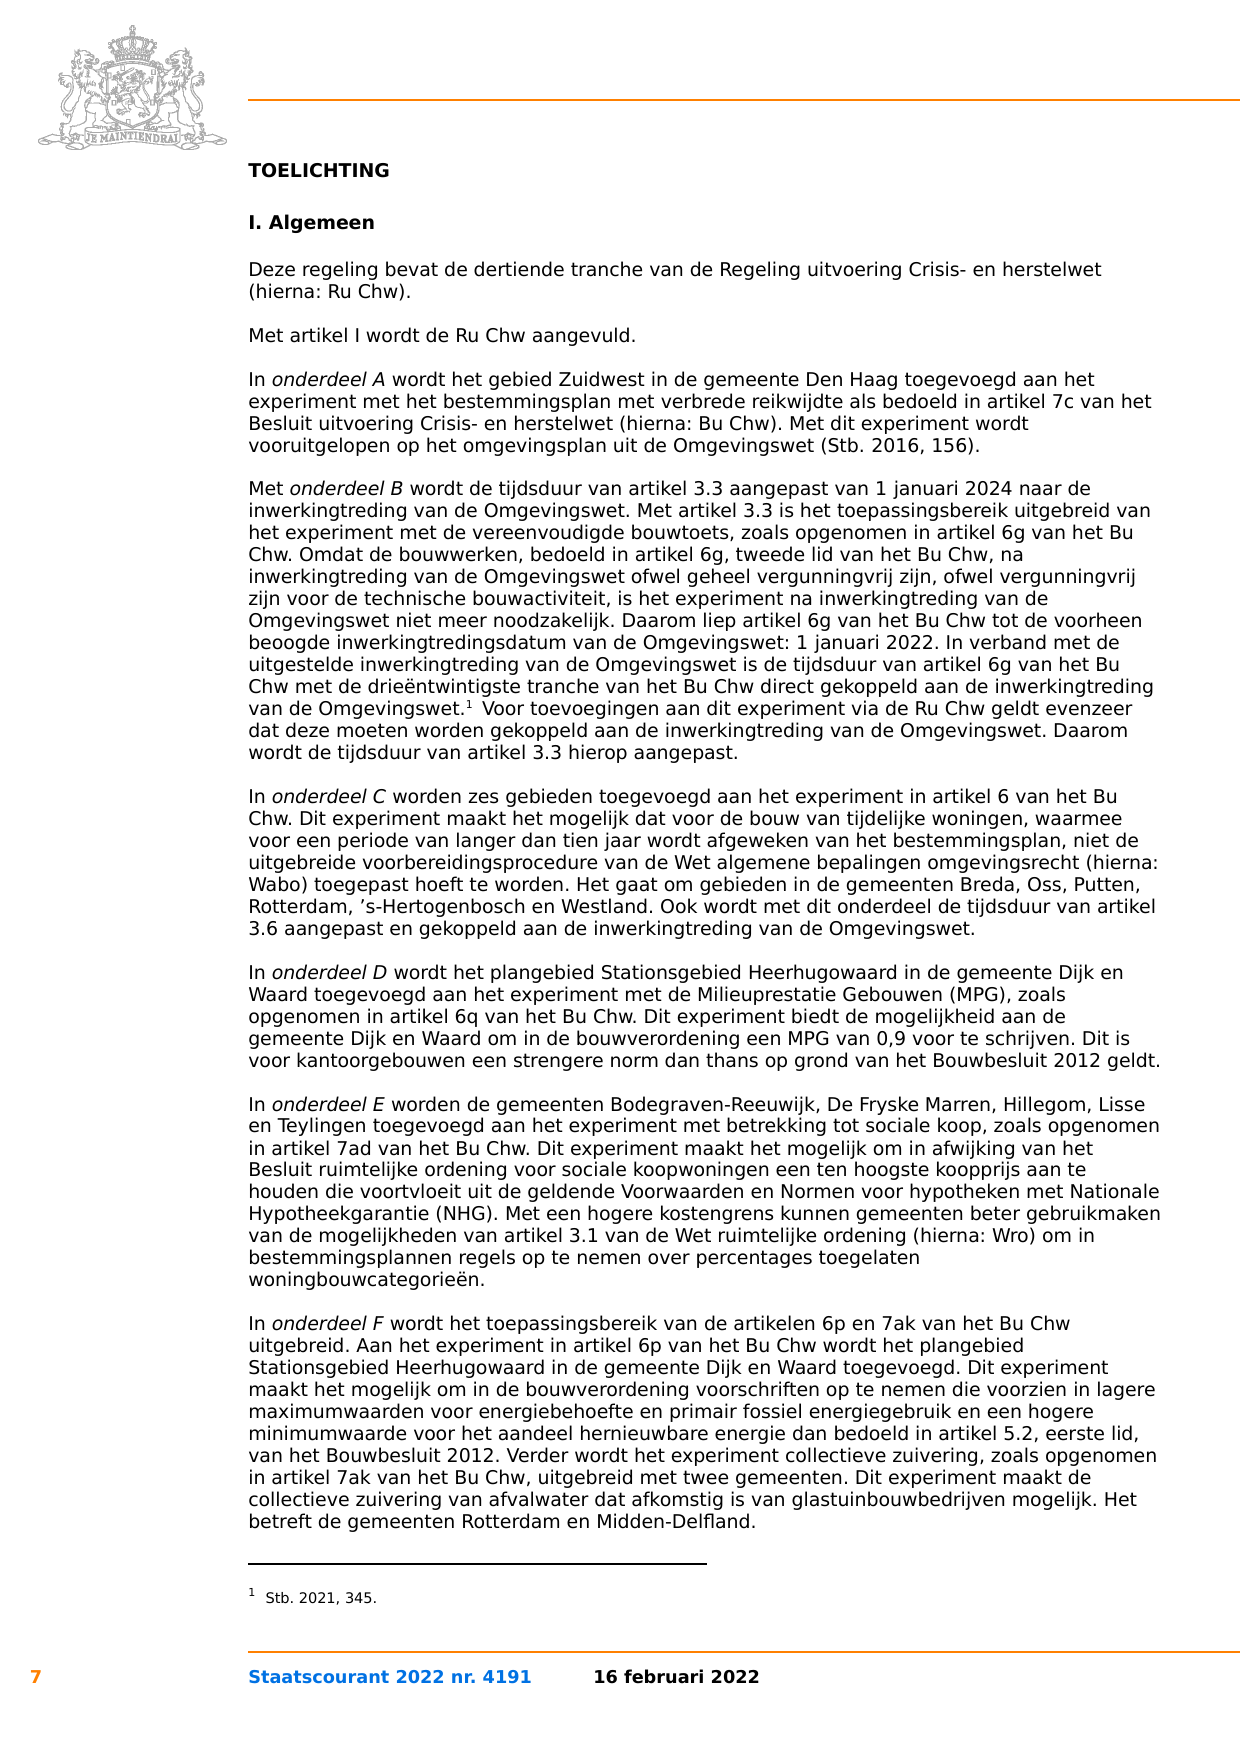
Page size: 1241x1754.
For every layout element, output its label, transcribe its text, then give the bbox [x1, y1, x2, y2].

subtitle TOELICHTING [248, 160, 1163, 182]
text Met onderdeel B wordt de tijdsduur van artikel 3.3 aangepast van 1 januari 2024 naar de inwerkingtreding van de Omgevingswet. Met artikel 3.3 is het toepassingsbereik uitgebreid van het experiment met de vereenvoudigde bouwtoets, zoals opgenomen in artikel 6g van het Bu Chw. Omdat de bouwwerken, bedoeld in artikel 6g, tweede lid van het Bu Chw, na inwerkingtreding van de Omgevingswet ofwel geheel vergunningvrij zijn, ofwel vergunningvrij zijn voor de technische bouwactiviteit, is het experiment na inwerkingtreding van de Omgevingswet niet meer noodzakelijk. Daarom liep artikel 6g van het Bu Chw tot de voorheen beoogde inwerkingtredingsdatum van de Omgevingswet: 1 januari 2022. In verband met de uitgestelde inwerkingtreding van de Omgevingswet is de tijdsduur van artikel 6g van het Bu Chw met de drieëntwintigste tranche van het Bu Chw direct gekoppeld aan de inwerkingtreding van de Omgevingswet. Voor toevoegingen aan dit experiment via de Ru Chw geldt evenzeer dat deze moeten worden gekoppeld aan de inwerkingtreding van de Omgevingswet. Daarom wordt de tijdsduur van artikel 3.3 hierop aangepast. [248, 478, 1163, 764]
subtitle I. Algemeen [248, 212, 1163, 234]
text In onderdeel A wordt het gebied Zuidwest in de gemeente Den Haag toegevoegd aan het experiment met het bestemmingsplan met verbrede reikwijdte als bedoeld in artikel 7c van het Besluit uitvoering Crisis- en herstelwet (hierna: Bu Chw). Met dit experiment wordt vooruitgelopen op het omgevingsplan uit de Omgevingswet (Stb. 2016, 156). [248, 368, 1163, 456]
text Deze regeling bevat de dertiende tranche van de Regeling uitvoering Crisis- en herstelwet (hierna: Ru Chw). [248, 259, 1163, 303]
text In onderdeel F wordt het toepassingsbereik van de artikelen 6p en 7ak van het Bu Chw uitgebreid. Aan het experiment in artikel 6p van het Bu Chw wordt het plangebied Stationsgebied Heerhugowaard in de gemeente Dijk en Waard toegevoegd. Dit experiment maakt het mogelijk om in de bouwverordening voorschriften op te nemen die voorzien in lagere maximumwaarden voor energiebehoefte en primair fossiel energiegebruik en een hogere minimumwaarde voor het aandeel hernieuwbare energie dan bedoeld in artikel 5.2, eerste lid, van het Bouwbesluit 2012. Verder wordt het experiment collectieve zuivering, zoals opgenomen in artikel 7ak van het Bu Chw, uitgebreid met twee gemeenten. Dit experiment maakt de collectieve zuivering van afvalwater dat afkomstig is van glastuinbouwbedrijven mogelijk. Het betreft de gemeenten Rotterdam en Midden-Delfland. [248, 1313, 1163, 1533]
text In onderdeel D wordt het plangebied Stationsgebied Heerhugowaard in de gemeente Dijk en Waard toegevoegd aan het experiment met de Milieuprestatie Gebouwen (MPG), zoals opgenomen in artikel 6q van het Bu Chw. Dit experiment biedt de mogelijkheid aan de gemeente Dijk en Waard om in de bouwverordening een MPG van 0,9 voor te schrijven. Dit is voor kantoorgebouwen een strengere norm dan thans op grond van het Bouwbesluit 2012 geldt. [248, 962, 1163, 1072]
text Met artikel I wordt de Ru Chw aangevuld. [248, 325, 1163, 347]
text Stb. 2021, 345. [248, 1586, 1163, 1608]
picture [38, 25, 227, 150]
text In onderdeel C worden zes gebieden toegevoegd aan het experiment in artikel 6 van het Bu Chw. Dit experiment maakt het mogelijk dat voor de bouw van tijdelijke woningen, waarmee voor een periode van langer dan tien jaar wordt afgeweken van het bestemmingsplan, niet de uitgebreide voorbereidingsprocedure van de Wet algemene bepalingen omgevingsrecht (hierna: Wabo) toegepast hoeft te worden. Het gaat om gebieden in de gemeenten Breda, Oss, Putten, Rotterdam, ’s-Hertogenbosch en Westland. Ook wordt met dit onderdeel de tijdsduur van artikel 3.6 aangepast en gekoppeld aan de inwerkingtreding van de Omgevingswet. [248, 786, 1163, 940]
text In onderdeel E worden de gemeenten Bodegraven-Reeuwijk, De Fryske Marren, Hillegom, Lisse en Teylingen toegevoegd aan het experiment met betrekking tot sociale koop, zoals opgenomen in artikel 7ad van het Bu Chw. Dit experiment maakt het mogelijk om in afwijking van het Besluit ruimtelijke ordening voor sociale koopwoningen een ten hoogste koopprijs aan te houden die voortvloeit uit de geldende Voorwaarden en Normen voor hypotheken met Nationale Hypotheekgarantie (NHG). Met een hogere kostengrens kunnen gemeenten beter gebruikmaken van de mogelijkheden van artikel 3.1 van de Wet ruimtelijke ordening (hierna: Wro) om in bestemmingsplannen regels op te nemen over percentages toegelaten woningbouwcategorieën. [248, 1093, 1163, 1291]
